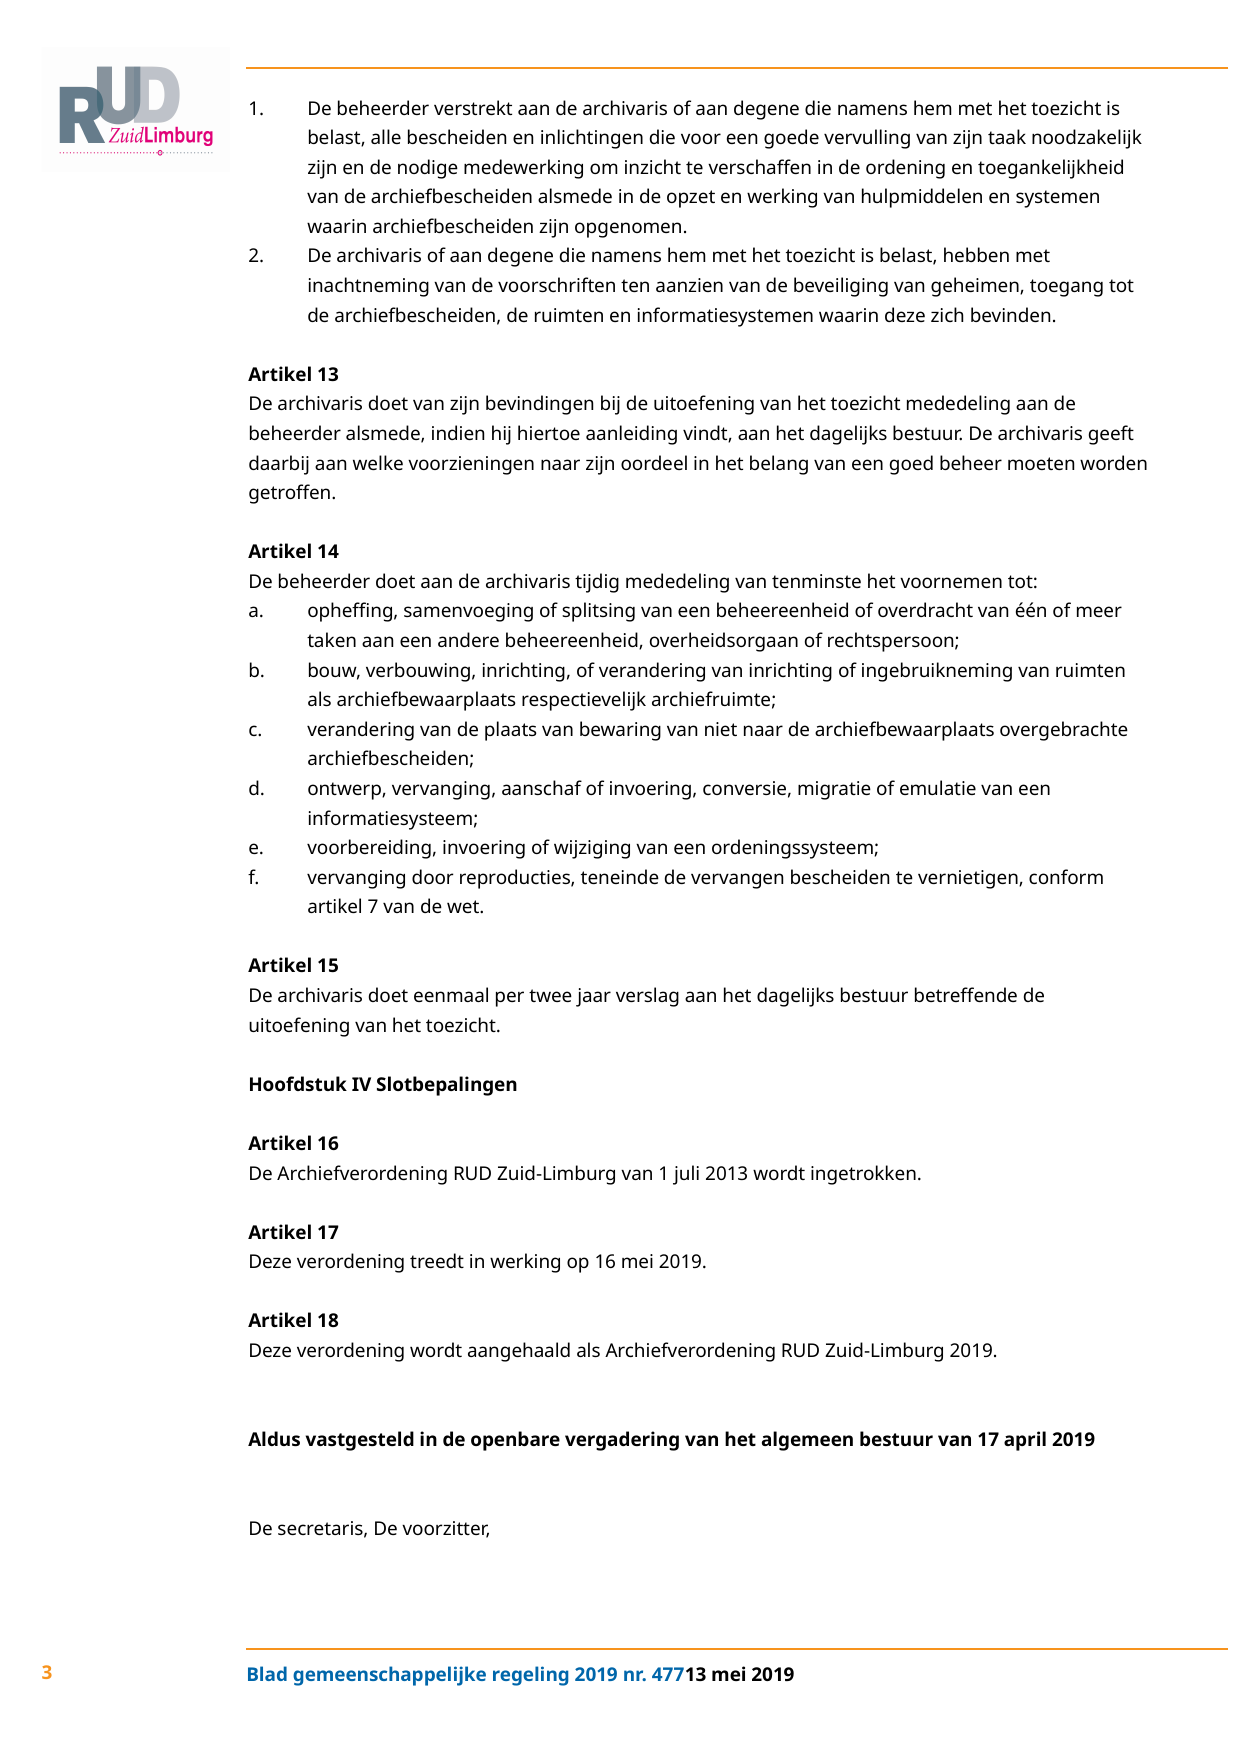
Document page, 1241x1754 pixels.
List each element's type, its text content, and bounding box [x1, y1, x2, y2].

list De beheerder verstrekt aan de archivaris of aan degene die namens hem met het toezicht is belast, alle bescheiden en inlichtingen die voor een goede vervulling van zijn taak noodzakelijk zijn en de nodige medewerking om inzicht te verschaffen in de ordening en toegankelijkheid van de archiefbescheiden alsmede in de opzet en werking van hulpmiddelen en systemen waarin archiefbescheiden zijn opgenomen. [248, 95, 1152, 239]
text Artikel 16 [248, 1130, 1152, 1156]
picture [41, 47, 231, 172]
text Artikel 18 [248, 1308, 1152, 1333]
list voorbereiding, invoering of wijziging van een ordeningssysteem; [248, 834, 1152, 860]
text Hoofdstuk IV Slotbepalingen [248, 1071, 1152, 1097]
text De secretaris, De voorzitter, [248, 1515, 1152, 1541]
text De beheerder doet aan de archivaris tijdig mededeling van tenminste het voornemen tot: [248, 568, 1152, 594]
text Deze verordening treedt in werking op 16 mei 2019. [248, 1248, 1152, 1274]
text Artikel 14 [248, 538, 1152, 564]
text Artikel 15 [248, 953, 1152, 978]
text Artikel 13 [248, 361, 1152, 387]
text Deze verordening wordt aangehaald als Archiefverordening RUD Zuid-Limburg 2019. [248, 1337, 1152, 1363]
list ontwerp, vervanging, aanschaf of invoering, conversie, migratie of emulatie van een informatiesysteem; [248, 775, 1152, 831]
text Artikel 17 [248, 1219, 1152, 1245]
text De Archiefverordening RUD Zuid-Limburg van 1 juli 2013 wordt ingetrokken. [248, 1160, 1152, 1186]
list bouw, verbouwing, inrichting, of verandering van inrichting of ingebruikneming van ruimten als archiefbewaarplaats respectievelijk archiefruimte; [248, 657, 1152, 712]
list De archivaris of aan degene die namens hem met het toezicht is belast, hebben met inachtneming van de voorschriften ten aanzien van de beveiliging van geheimen, toegang tot de archiefbescheiden, de ruimten en informatiesystemen waarin deze zich bevinden. [248, 243, 1152, 328]
list vervanging door reproducties, teneinde de vervangen bescheiden te vernietigen, conform artikel 7 van de wet. [248, 864, 1152, 919]
text Aldus vastgesteld in de openbare vergadering van het algemeen bestuur van 17 april 2019 [248, 1426, 1152, 1452]
text De archivaris doet van zijn bevindingen bij de uitoefening van het toezicht mededeling aan de beheerder alsmede, indien hij hiertoe aanleiding vindt, aan het dagelijks bestuur. De archivaris geeft daarbij aan welke voorzieningen naar zijn oordeel in het belang van een goed beheer moeten worden getroffen. [248, 391, 1152, 505]
list verandering van de plaats van bewaring van niet naar de archiefbewaarplaats overgebrachte archiefbescheiden; [248, 716, 1152, 771]
list opheffing, samenvoeging of splitsing van een beheereenheid of overdracht van één of meer taken aan een andere beheereenheid, overheidsorgaan of rechtspersoon; [248, 598, 1152, 653]
text De archivaris doet eenmaal per twee jaar verslag aan het dagelijks bestuur betreffende de uitoefening van het toezicht. [248, 982, 1152, 1038]
